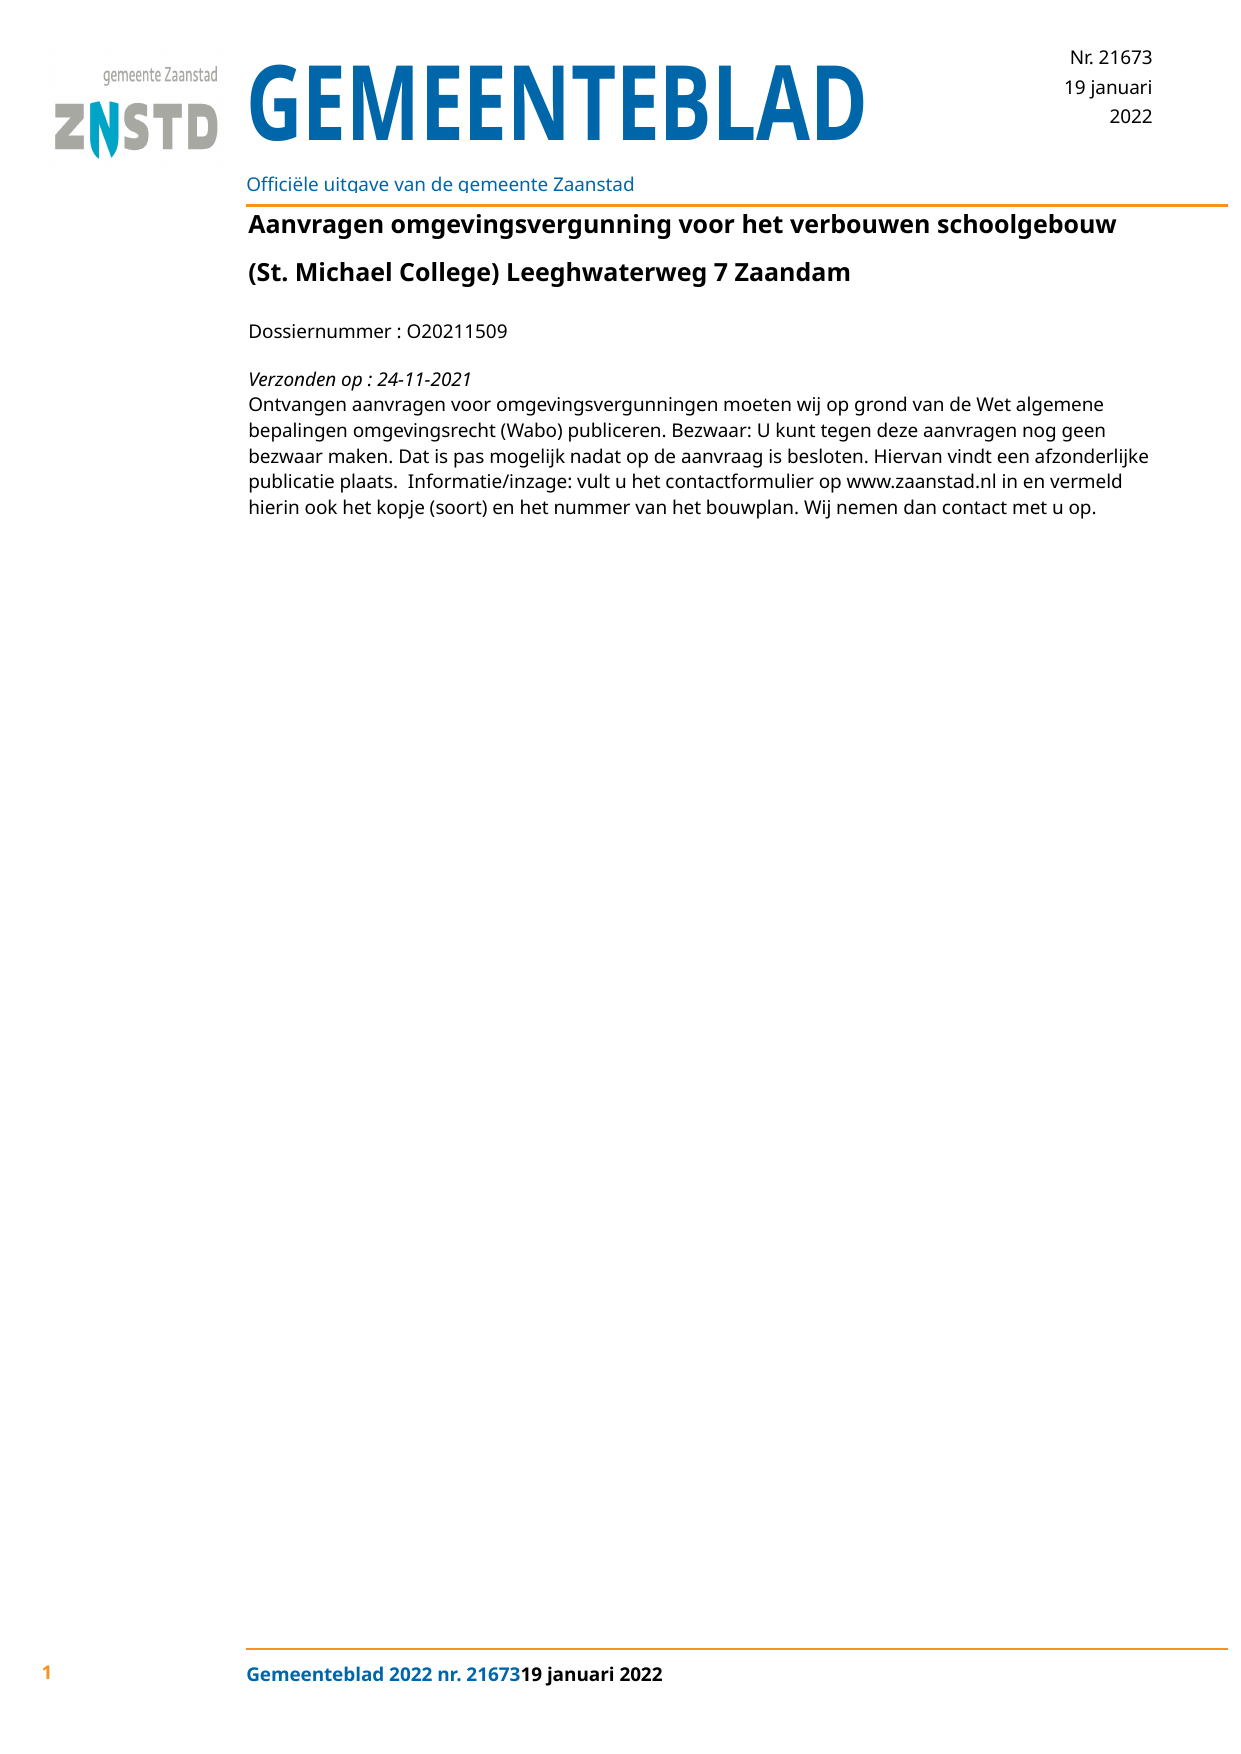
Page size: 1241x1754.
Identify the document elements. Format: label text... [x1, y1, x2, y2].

text Aanvragen omgevingsvergunning voor het verbouwen schoolgebouw (St. Michael College) Leeghwaterweg 7 Zaandam [248, 207, 1152, 288]
picture [41, 47, 231, 172]
text Dossiernummer : O20211509 [248, 318, 1152, 344]
text Verzonden op : 24-11-2021 [248, 366, 1152, 391]
text Ontvangen aanvragen voor omgevingsvergunningen moeten wij op grond van de Wet algemene bepalingen omgevingsrecht (Wabo) publiceren. Bezwaar: U kunt tegen deze aanvragen nog geen bezwaar maken. Dat is pas mogelijk nadat op de aanvraag is besloten. Hiervan vindt een afzonderlijke publicatie plaats. Informatie/inzage: vult u het contactformulier op www.zaanstad.nl in en vermeld hierin ook het kopje (soort) en het nummer van het bouwplan. Wij nemen dan contact met u op. [248, 391, 1152, 520]
